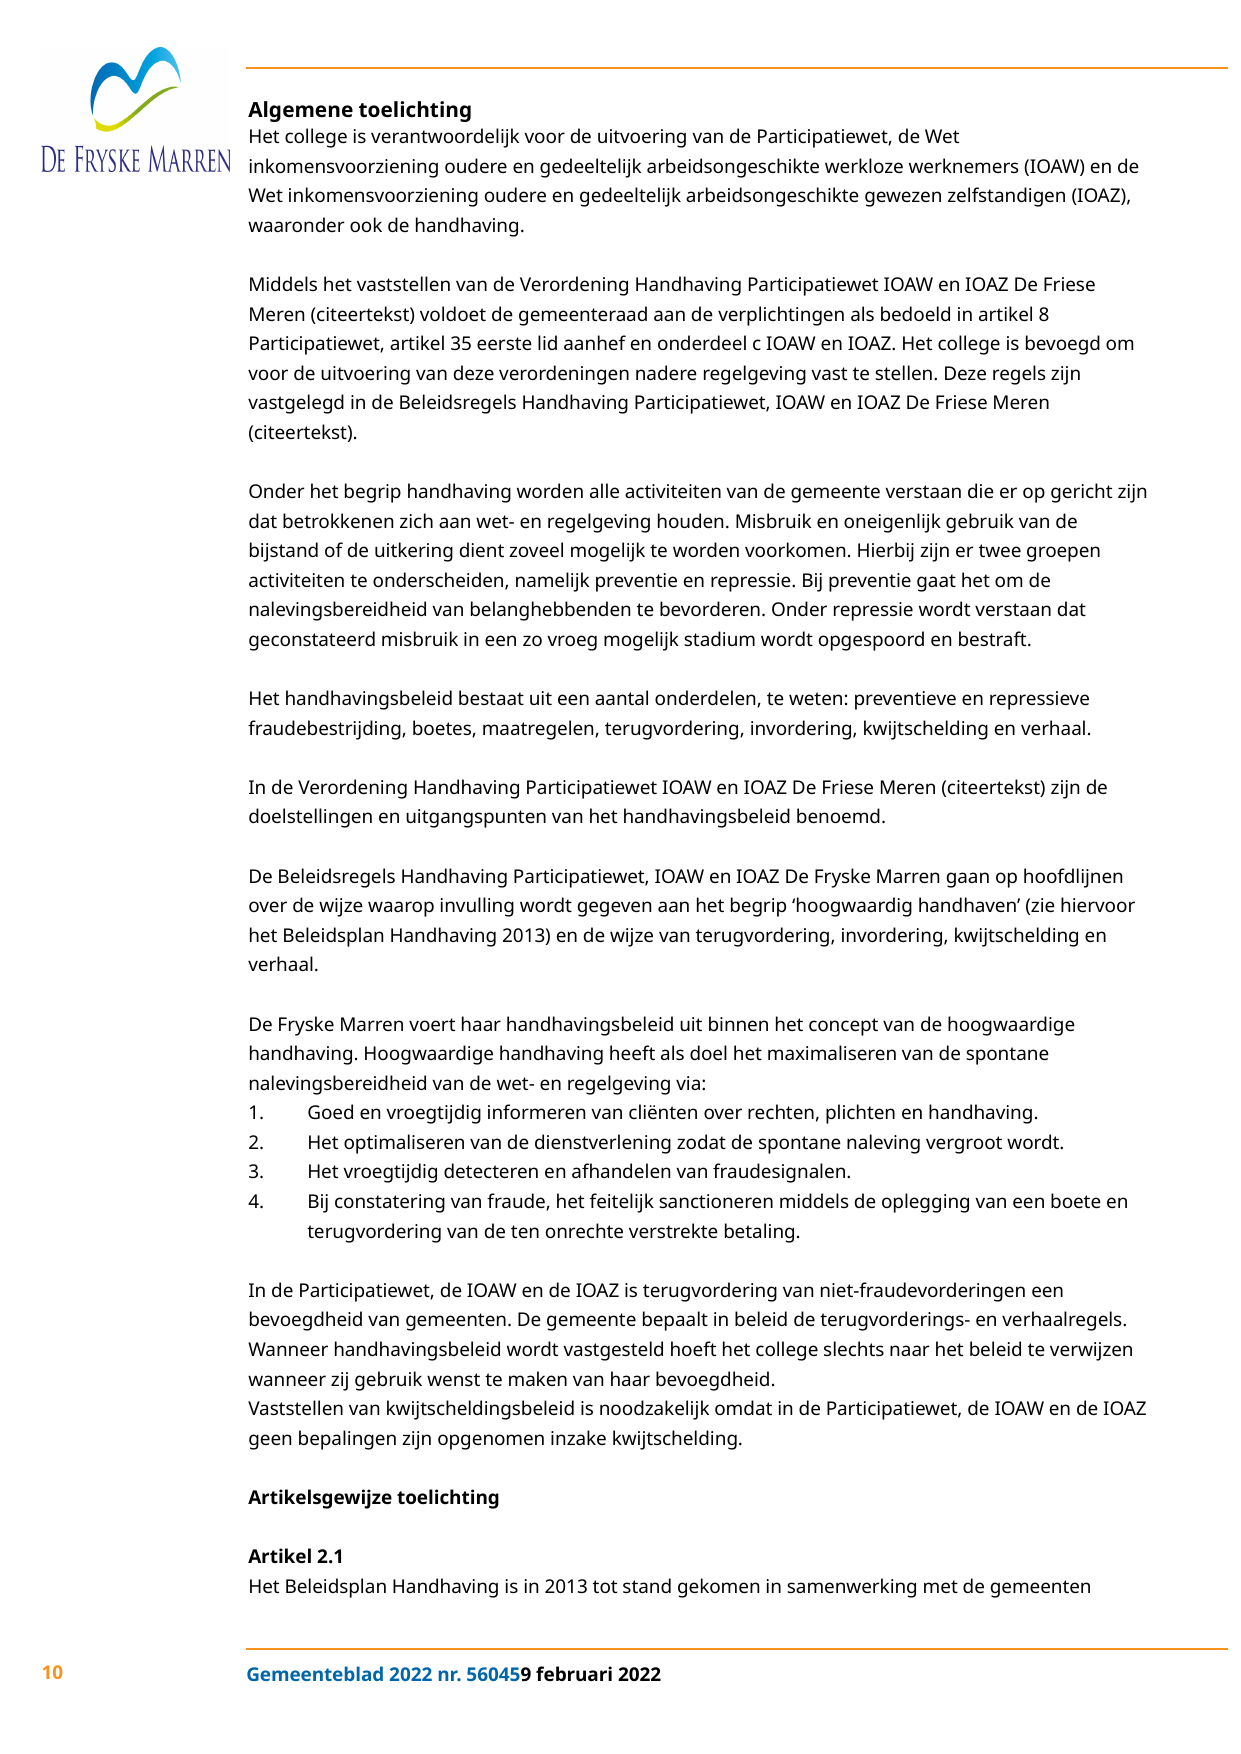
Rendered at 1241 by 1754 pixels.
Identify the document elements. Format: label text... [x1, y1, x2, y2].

text Het college is verantwoordelijk voor de uitvoering van de Participatiewet, de Wet inkomensvoorziening oudere en gedeeltelijk arbeidsongeschikte werkloze werknemers (IOAW) en de Wet inkomensvoorziening oudere en gedeeltelijk arbeidsongeschikte gewezen zelfstandigen (IOAZ), waaronder ook de handhaving. [248, 123, 1152, 238]
text De Fryske Marren voert haar handhavingsbeleid uit binnen het concept van de hoogwaardige handhaving. Hoogwaardige handhaving heeft als doel het maximaliseren van de spontane nalevingsbereidheid van de wet- en regelgeving via: [248, 1011, 1152, 1096]
text Wanneer handhavingsbeleid wordt vastgesteld hoeft het college slechts naar het beleid te verwijzen wanneer zij gebruik wenst te maken van haar bevoegdheid. [248, 1336, 1152, 1392]
text De Beleidsregels Handhaving Participatiewet, IOAW en IOAZ De Fryske Marren gaan op hoofdlijnen over de wijze waarop invulling wordt gegeven aan het begrip ‘hoogwaardig handhaven’ (zie hiervoor het Beleidsplan Handhaving 2013) en de wijze van terugvordering, invordering, kwijtschelding en verhaal. [248, 863, 1152, 977]
text Middels het vaststellen van de Verordening Handhaving Participatiewet IOAW en IOAZ De Friese Meren (citeertekst) voldoet de gemeenteraad aan de verplichtingen als bedoeld in artikel 8 Participatiewet, artikel 35 eerste lid aanhef en onderdeel c IOAW en IOAZ. Het college is bevoegd om voor de uitvoering van deze verordeningen nadere regelgeving vast te stellen. Deze regels zijn vastgelegd in de Beleidsregels Handhaving Participatiewet, IOAW en IOAZ De Friese Meren (citeertekst). [248, 271, 1152, 445]
text Vaststellen van kwijtscheldingsbeleid is noodzakelijk omdat in de Participatiewet, de IOAW en de IOAZ geen bepalingen zijn opgenomen inzake kwijtschelding. [248, 1395, 1152, 1451]
text In de Verordening Handhaving Participatiewet IOAW en IOAZ De Friese Meren (citeertekst) zijn de doelstellingen en uitgangspunten van het handhavingsbeleid benoemd. [248, 774, 1152, 829]
list Goed en vroegtijdig informeren van cliënten over rechten, plichten en handhaving. [248, 1099, 1152, 1125]
text Algemene toelichting [248, 95, 1152, 123]
list Het optimaliseren van de dienstverlening zodat de spontane naleving vergroot wordt. [248, 1129, 1152, 1155]
picture [41, 47, 231, 172]
text In de Participatiewet, de IOAW en de IOAZ is terugvordering van niet-fraudevorderingen een bevoegdheid van gemeenten. De gemeente bepaalt in beleid de terugvorderings- en verhaalregels. [248, 1277, 1152, 1332]
text Artikelsgewijze toelichting [248, 1484, 1152, 1510]
text Onder het begrip handhaving worden alle activiteiten van de gemeente verstaan die er op gericht zijn dat betrokkenen zich aan wet- en regelgeving houden. Misbruik en oneigenlijk gebruik van de bijstand of de uitkering dient zoveel mogelijk te worden voorkomen. Hierbij zijn er twee groepen activiteiten te onderscheiden, namelijk preventie en repressie. Bij preventie gaat het om de nalevingsbereidheid van belanghebbenden te bevorderen. Onder repressie wordt verstaan dat geconstateerd misbruik in een zo vroeg mogelijk stadium wordt opgespoord en bestraft. [248, 478, 1152, 652]
list Het vroegtijdig detecteren en afhandelen van fraudesignalen. [248, 1159, 1152, 1184]
list Bij constatering van fraude, het feitelijk sanctioneren middels de oplegging van een boete en terugvordering van de ten onrechte verstrekte betaling. [248, 1188, 1152, 1244]
text Het handhavingsbeleid bestaat uit een aantal onderdelen, te weten: preventieve en repressieve fraudebestrijding, boetes, maatregelen, terugvordering, invordering, kwijtschelding en verhaal. [248, 685, 1152, 741]
text Het Beleidsplan Handhaving is in 2013 tot stand gekomen in samenwerking met de gemeenten [248, 1573, 1152, 1599]
text Artikel 2.1 [248, 1543, 1152, 1569]
